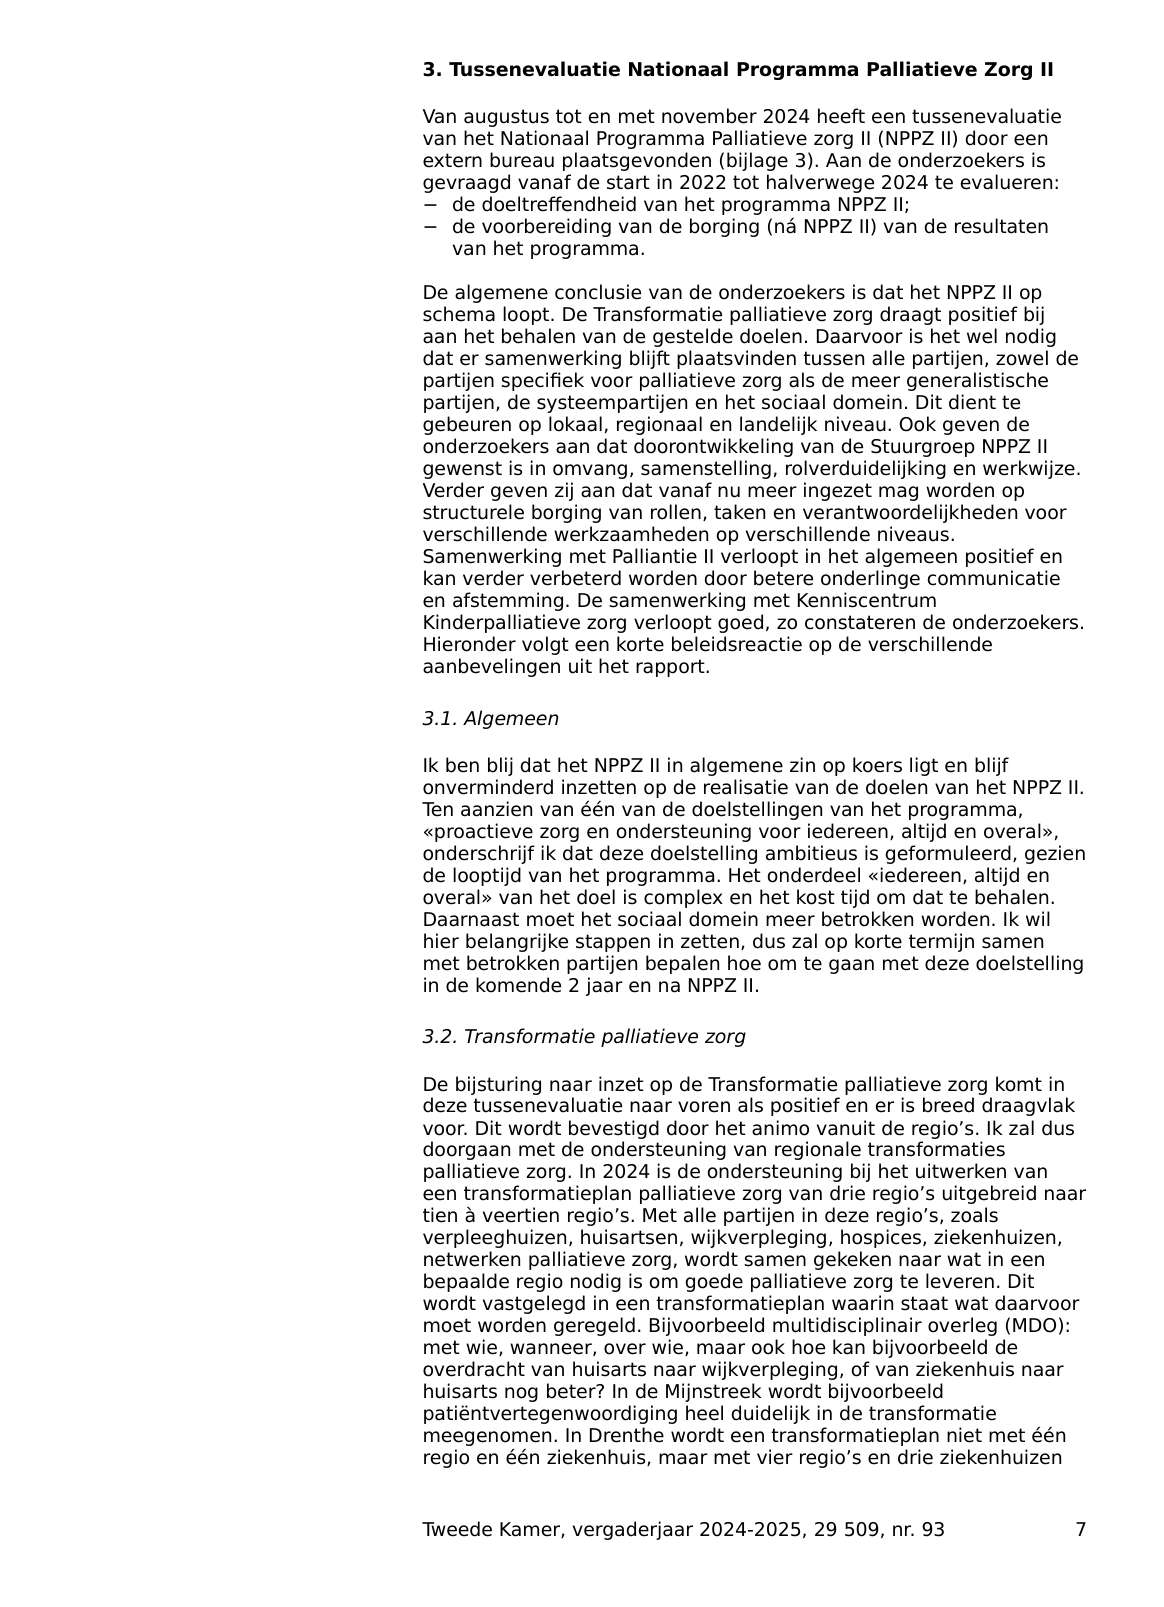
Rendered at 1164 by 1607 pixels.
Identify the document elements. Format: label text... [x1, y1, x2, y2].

text De bijsturing naar inzet op de Transformatie palliatieve zorg komt in deze tussenevaluatie naar voren als positief en er is breed draagvlak voor. Dit wordt bevestigd door het animo vanuit de regio’s. Ik zal dus doorgaan met de ondersteuning van regionale transformaties palliatieve zorg. In 2024 is de ondersteuning bij het uitwerken van een transformatieplan palliatieve zorg van drie regio’s uitgebreid naar tien à veertien regio’s. Met alle partijen in deze regio’s, zoals verpleeghuizen, huisartsen, wijkverpleging, hospices, ziekenhuizen, netwerken palliatieve zorg, wordt samen gekeken naar wat in een bepaalde regio nodig is om goede palliatieve zorg te leveren. Dit wordt vastgelegd in een transformatieplan waarin staat wat daarvoor moet worden geregeld. Bijvoorbeeld multidisciplinair overleg (MDO): met wie, wanneer, over wie, maar ook hoe kan bijvoorbeeld de overdracht van huisarts naar wijkverpleging, of van ziekenhuis naar huisarts nog beter? In de Mijnstreek wordt bijvoorbeeld patiëntvertegenwoordiging heel duidelijk in de transformatie meegenomen. In Drenthe wordt een transformatieplan niet met één regio en één ziekenhuis, maar met vier regio’s en drie ziekenhuizen [422, 1073, 1087, 1469]
text − de voorbereiding van de borging (ná NPPZ II) van de resultaten van het programma. [422, 216, 1087, 260]
text Van augustus tot en met november 2024 heeft een tussenevaluatie van het Nationaal Programma Palliatieve zorg II (NPPZ II) door een extern bureau plaatsgevonden (bijlage 3). Aan de onderzoekers is gevraagd vanaf de start in 2022 tot halverwege 2024 te evalueren: [422, 106, 1087, 194]
subtitle 3.2. Transformatie palliatieve zorg [422, 1026, 1087, 1048]
text Ik ben blij dat het NPPZ II in algemene zin op koers ligt en blijf onverminderd inzetten op de realisatie van de doelen van het NPPZ II. Ten aanzien van één van de doelstellingen van het programma, «proactieve zorg en ondersteuning voor iedereen, altijd en overal», onderschrijf ik dat deze doelstelling ambitieus is geformuleerd, gezien de looptijd van het programma. Het onderdeel «iedereen, altijd en overal» van het doel is complex en het kost tijd om dat te behalen. Daarnaast moet het sociaal domein meer betrokken worden. Ik wil hier belangrijke stappen in zetten, dus zal op korte termijn samen met betrokken partijen bepalen hoe om te gaan met deze doelstelling in de komende 2 jaar en na NPPZ II. [422, 755, 1087, 996]
subtitle 3.1. Algemeen [422, 708, 1087, 730]
text De algemene conclusie van de onderzoekers is dat het NPPZ II op schema loopt. De Transformatie palliatieve zorg draagt positief bij aan het behalen van de gestelde doelen. Daarvoor is het wel nodig dat er samenwerking blijft plaatsvinden tussen alle partijen, zowel de partijen specifiek voor palliatieve zorg als de meer generalistische partijen, de systeempartijen en het sociaal domein. Dit dient te gebeuren op lokaal, regionaal en landelijk niveau. Ook geven de onderzoekers aan dat doorontwikkeling van de Stuurgroep NPPZ II gewenst is in omvang, samenstelling, rolverduidelijking en werkwijze. Verder geven zij aan dat vanaf nu meer ingezet mag worden op structurele borging van rollen, taken en verantwoordelijkheden voor verschillende werkzaamheden op verschillende niveaus. Samenwerking met Palliantie II verloopt in het algemeen positief en kan verder verbeterd worden door betere onderlinge communicatie en afstemming. De samenwerking met Kenniscentrum Kinderpalliatieve zorg verloopt goed, zo constateren de onderzoekers. Hieronder volgt een korte beleidsreactie op de verschillende aanbevelingen uit het rapport. [422, 282, 1087, 678]
subtitle 3. Tussenevaluatie Nationaal Programma Palliatieve Zorg II [422, 59, 1087, 81]
text − de doeltreffendheid van het programma NPPZ II; [422, 194, 1087, 216]
